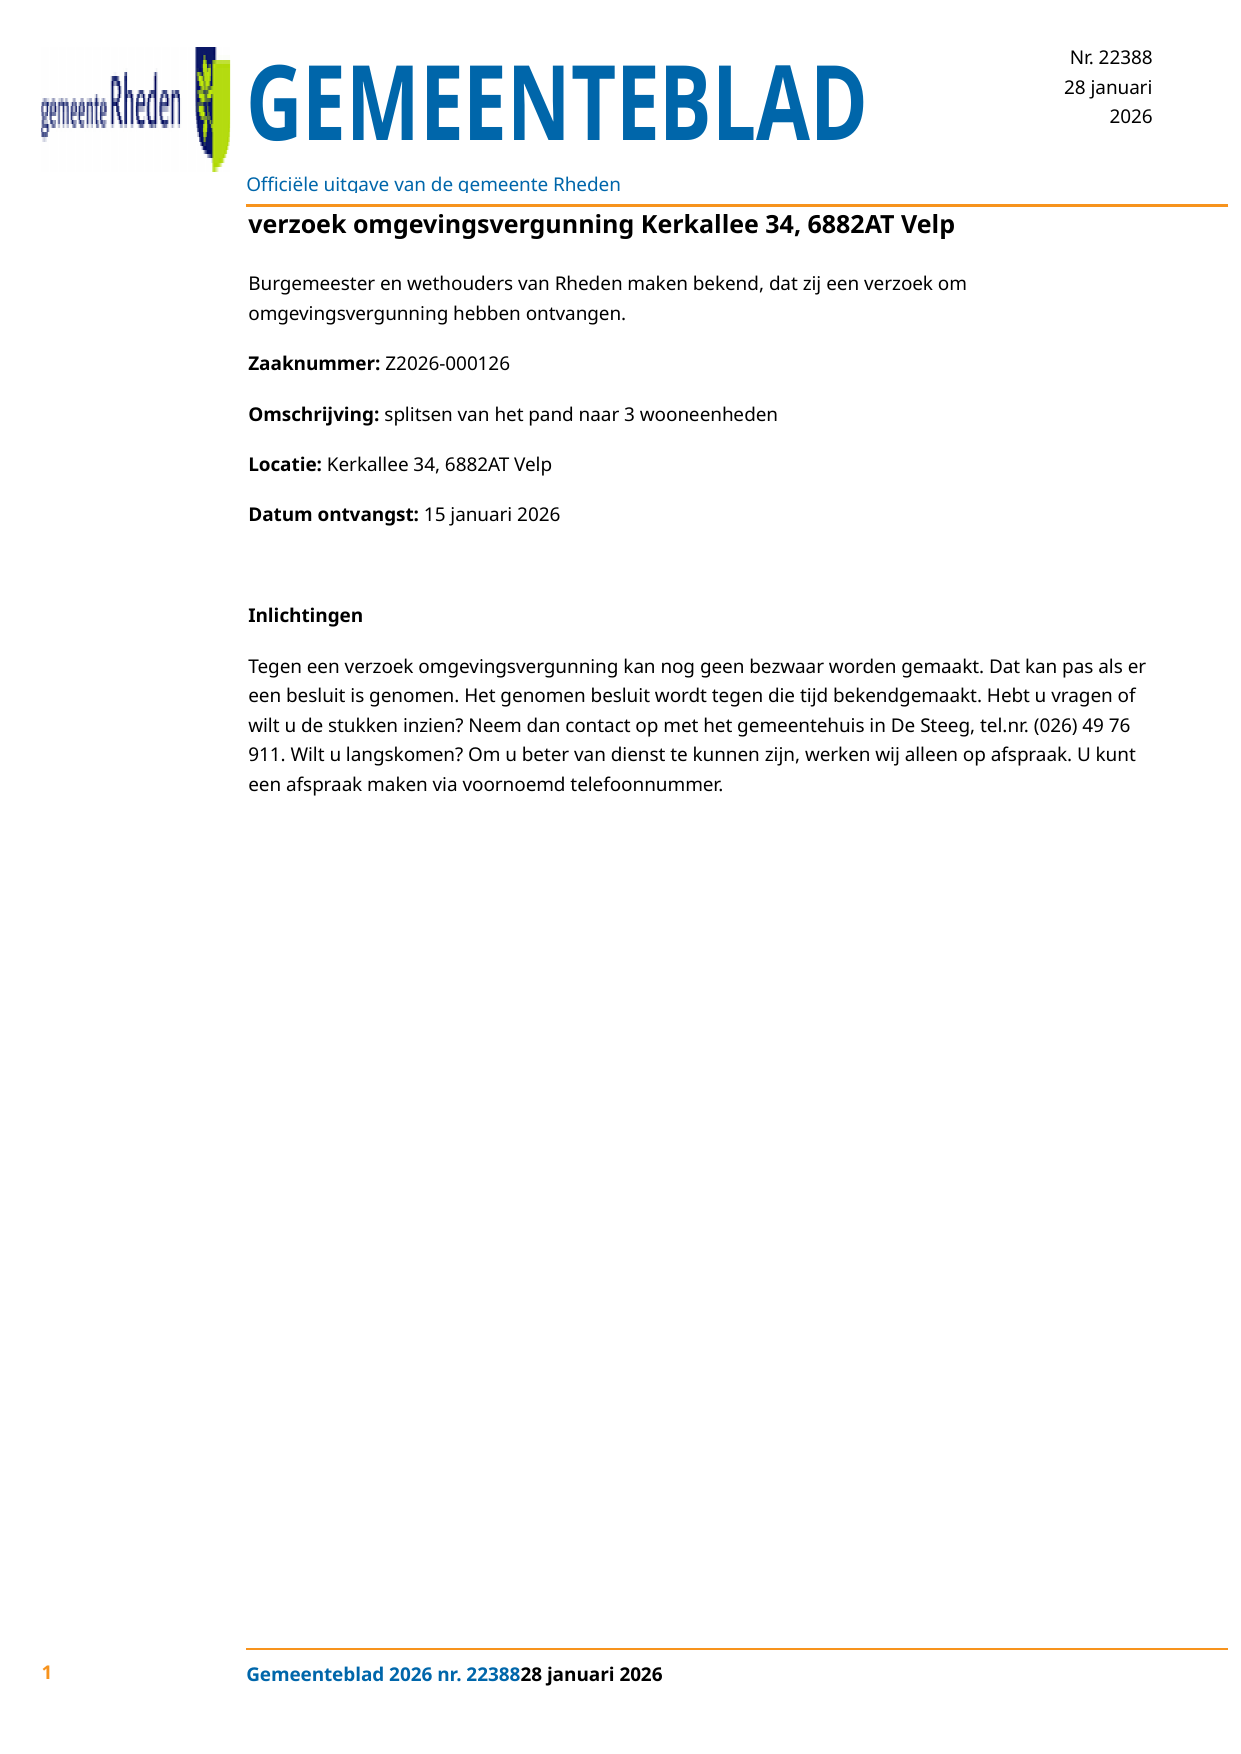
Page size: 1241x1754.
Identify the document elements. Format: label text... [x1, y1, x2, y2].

text Tegen een verzoek omgevingsvergunning kan nog geen bezwaar worden gemaakt. Dat kan pas als er een besluit is genomen. Het genomen besluit wordt tegen die tijd bekendgemaakt. Hebt u vragen of wilt u de stukken inzien? Neem dan contact op met het gemeentehuis in De Steeg, tel.nr. (026) 49 76 911. Wilt u langskomen? Om u beter van dienst te kunnen zijn, werken wij alleen op afspraak. U kunt een afspraak maken via voornoemd telefoonnummer. [248, 653, 1152, 797]
text Datum ontvangst: 15 januari 2026 [248, 502, 1152, 527]
text Inlichtingen [248, 602, 1152, 628]
picture [41, 47, 231, 172]
text Omschrijving: splitsen van het pand naar 3 wooneenheden [248, 401, 1152, 426]
text verzoek omgevingsvergunning Kerkallee 34, 6882AT Velp [248, 207, 1152, 241]
text Locatie: Kerkallee 34, 6882AT Velp [248, 451, 1152, 477]
text Burgemeester en wethouders van Rheden maken bekend, dat zij een verzoek om omgevingsvergunning hebben ontvangen. [248, 270, 1152, 326]
text Zaaknummer: Z2026-000126 [248, 350, 1152, 376]
